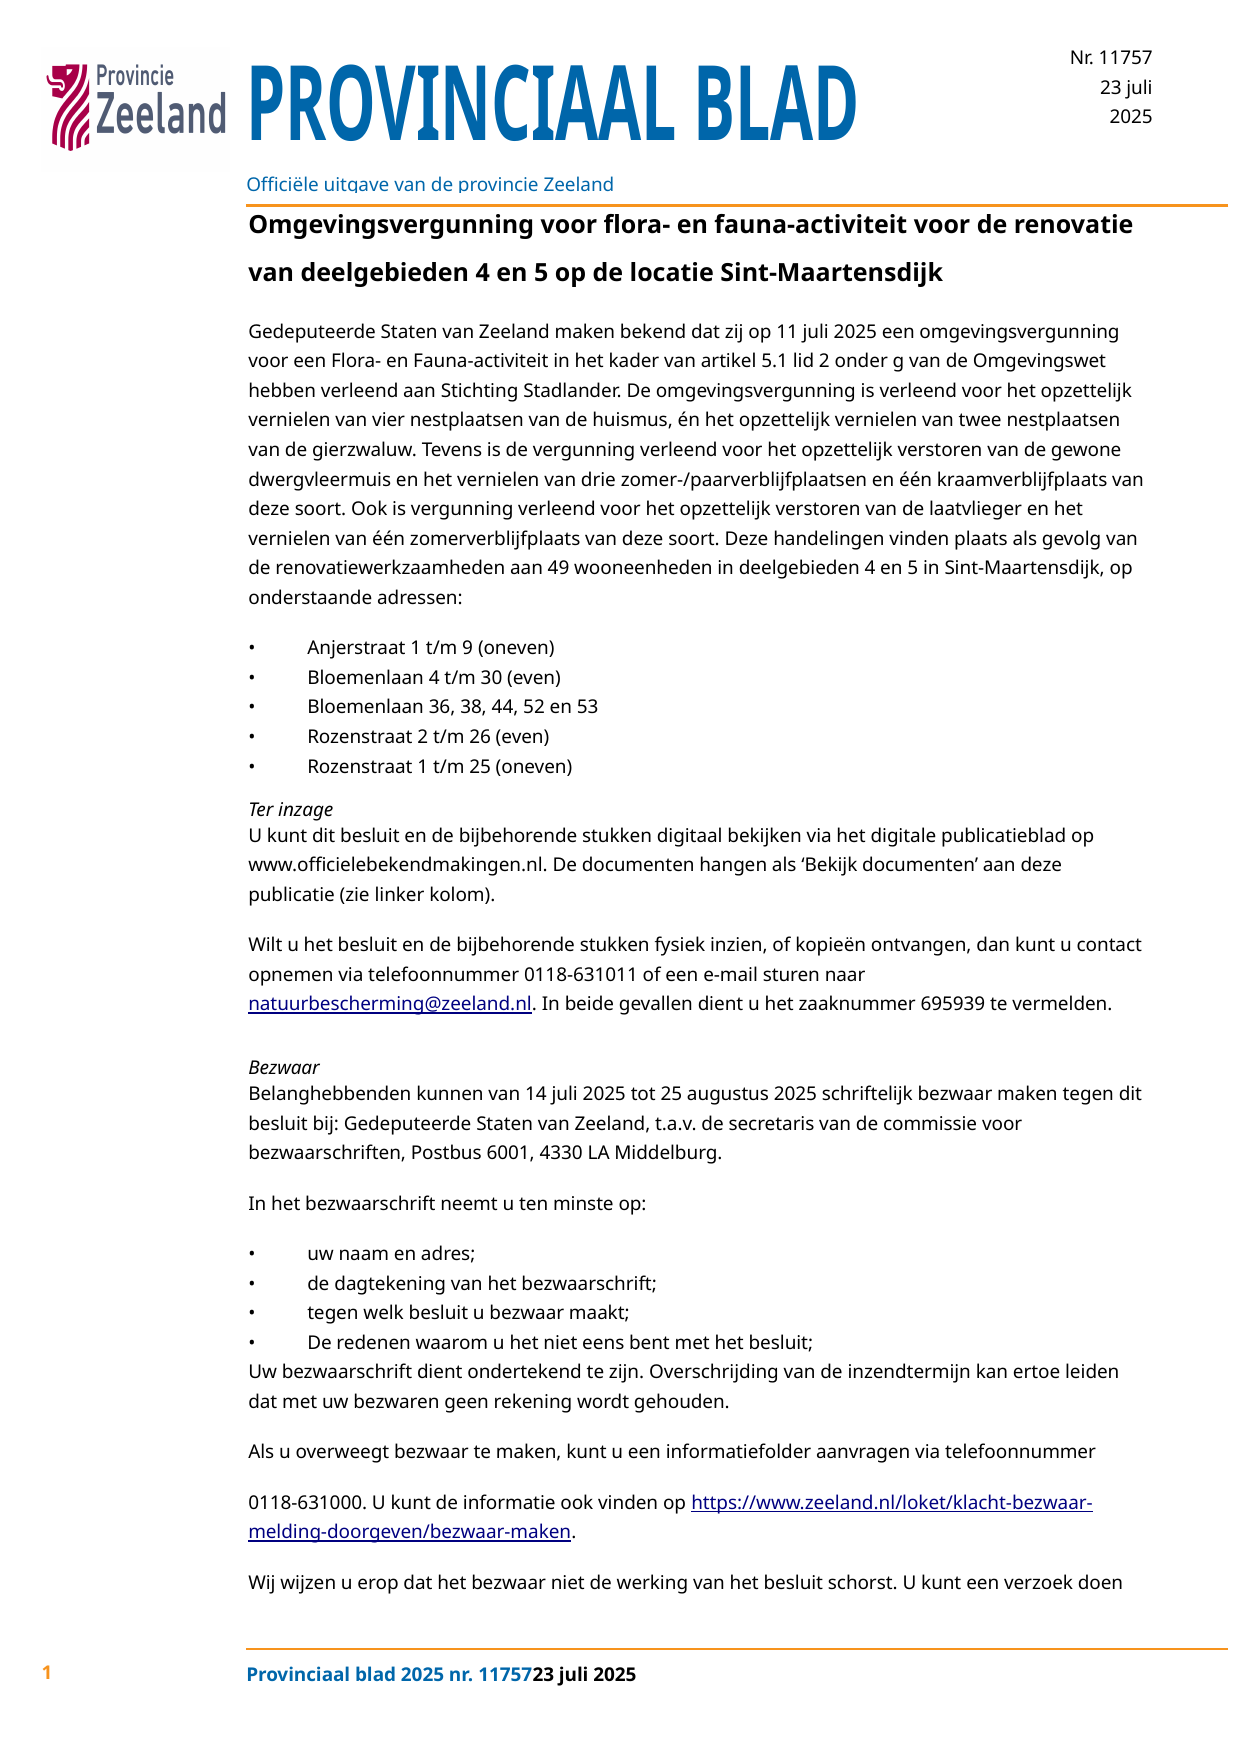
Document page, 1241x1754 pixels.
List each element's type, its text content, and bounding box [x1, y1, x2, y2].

text Wilt u het besluit en de bijbehorende stukken fysiek inzien, of kopieën ontvangen, dan kunt u contact opnemen via telefoonnummer 0118-631011 of een e-mail sturen naar natuurbescherming@zeeland.nl. In beide gevallen dient u het zaaknummer 695939 te vermelden. [248, 931, 1152, 1016]
picture [41, 47, 231, 172]
text Omgevingsvergunning voor flora- en fauna-activiteit voor de renovatie van deelgebieden 4 en 5 op de locatie Sint-Maartensdijk [248, 207, 1152, 288]
text 0118-631000. U kunt de informatie ook vinden op https://www.zeeland.nl/loket/klacht-bezwaar-melding-doorgeven/bezwaar-maken. [248, 1489, 1152, 1544]
list tegen welk besluit u bezwaar maakt; [248, 1299, 1152, 1325]
text Als u overweegt bezwaar te maken, kunt u een informatiefolder aanvragen via telefoonnummer [248, 1438, 1152, 1464]
text Gedeputeerde Staten van Zeeland maken bekend dat zij op 11 juli 2025 een omgevingsvergunning voor een Flora- en Fauna-activiteit in het kader van artikel 5.1 lid 2 onder g van de Omgevingswet hebben verleend aan Stichting Stadlander. De omgevingsvergunning is verleend voor het opzettelijk vernielen van vier nestplaatsen van de huismus, én het opzettelijk vernielen van twee nestplaatsen van de gierzwaluw. Tevens is de vergunning verleend voor het opzettelijk verstoren van de gewone dwergvleermuis en het vernielen van drie zomer-/paarverblijfplaatsen en één kraamverblijfplaats van deze soort. Ook is vergunning verleend voor het opzettelijk verstoren van de laatvlieger en het vernielen van één zomerverblijfplaats van deze soort. Deze handelingen vinden plaats als gevolg van de renovatiewerkzaamheden aan 49 wooneenheden in deelgebieden 4 en 5 in Sint-Maartensdijk, op onderstaande adressen: [248, 318, 1152, 610]
list Rozenstraat 2 t/m 26 (even) [248, 723, 1152, 749]
list De redenen waarom u het niet eens bent met het besluit; [248, 1329, 1152, 1355]
text Uw bezwaarschrift dient ondertekend te zijn. Overschrijding van de inzendtermijn kan ertoe leiden dat met uw bezwaren geen rekening wordt gehouden. [248, 1358, 1152, 1414]
text Bezwaar [248, 1054, 1152, 1080]
text U kunt dit besluit en de bijbehorende stukken digitaal bekijken via het digitale publicatieblad op www.officielebekendmakingen.nl. De documenten hangen als ‘Bekijk documenten’ aan deze publicatie (zie linker kolom). [248, 822, 1152, 907]
list Bloemenlaan 4 t/m 30 (even) [248, 664, 1152, 690]
list Anjerstraat 1 t/m 9 (oneven) [248, 634, 1152, 660]
text In het bezwaarschrift neemt u ten minste op: [248, 1190, 1152, 1216]
list de dagtekening van het bezwaarschrift; [248, 1270, 1152, 1296]
text Belanghebbenden kunnen van 14 juli 2025 tot 25 augustus 2025 schriftelijk bezwaar maken tegen dit besluit bij: Gedeputeerde Staten van Zeeland, t.a.v. de secretaris van de commissie voor bezwaarschriften, Postbus 6001, 4330 LA Middelburg. [248, 1080, 1152, 1165]
text Ter inzage [248, 796, 1152, 822]
text Wij wijzen u erop dat het bezwaar niet de werking van het besluit schorst. U kunt een verzoek doen [248, 1569, 1152, 1595]
list uw naam en adres; [248, 1240, 1152, 1266]
list Bloemenlaan 36, 38, 44, 52 en 53 [248, 694, 1152, 719]
list Rozenstraat 1 t/m 25 (oneven) [248, 753, 1152, 779]
